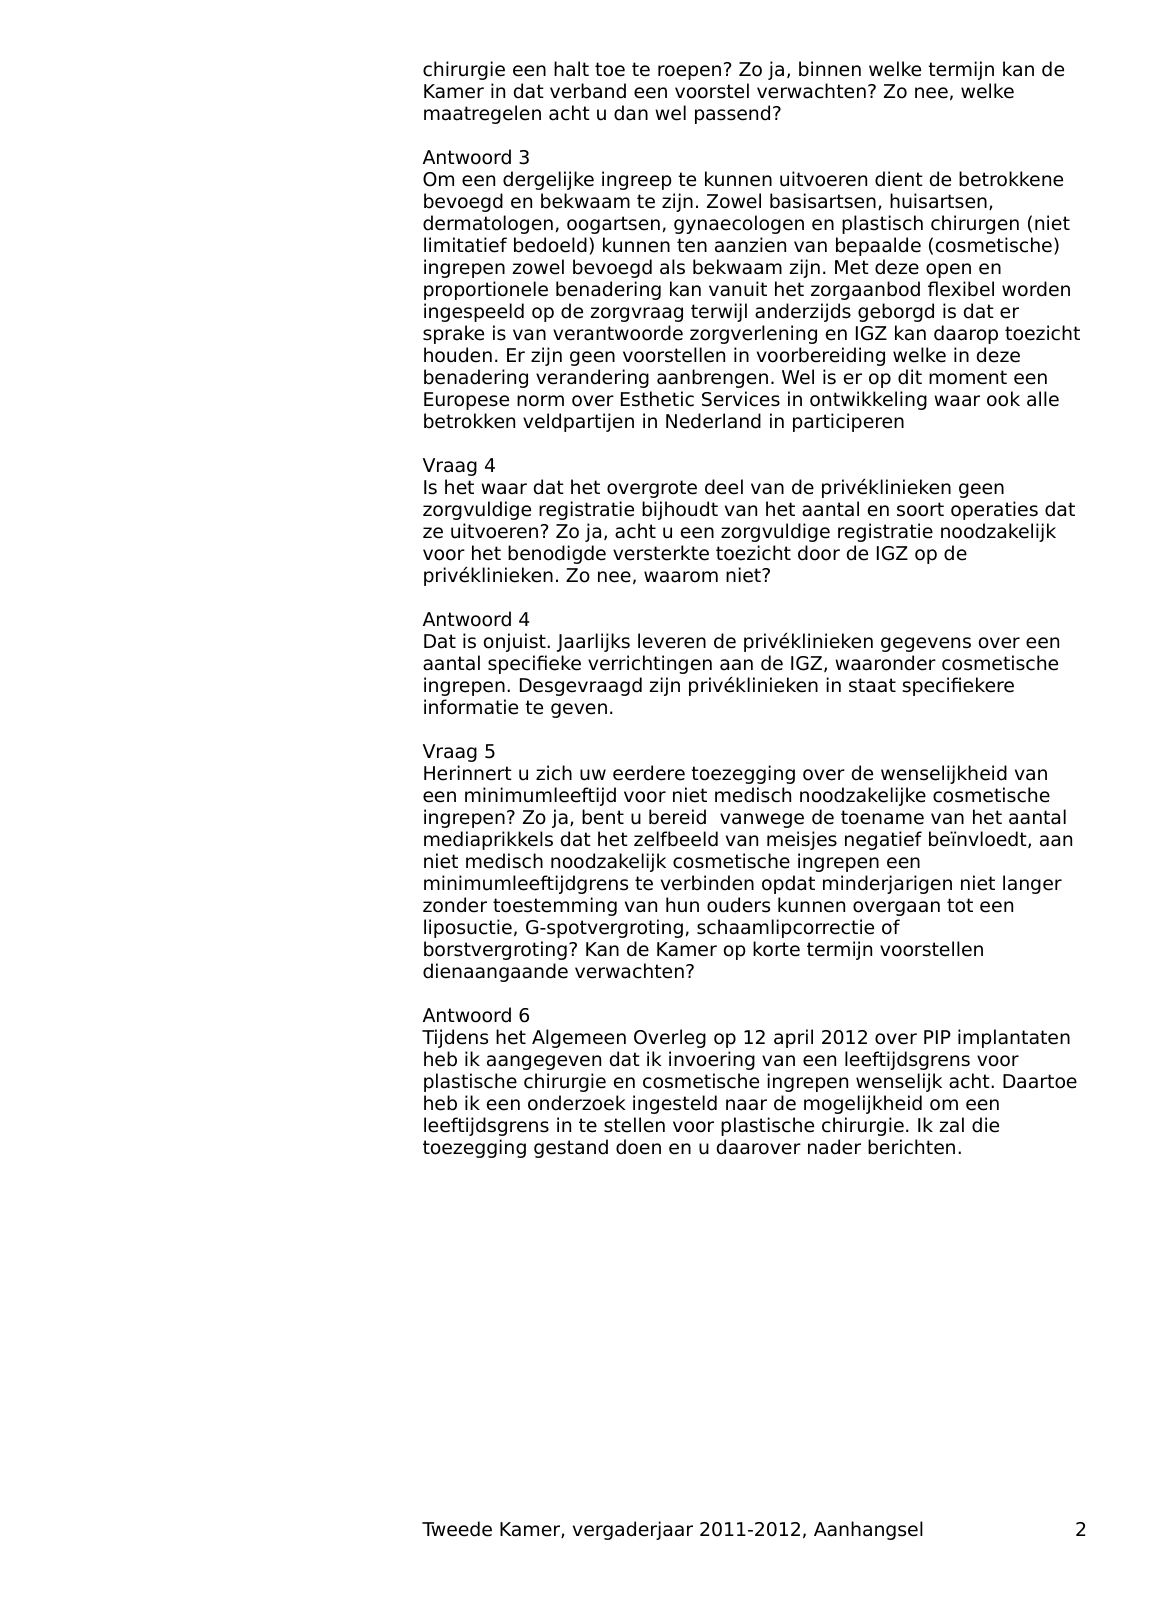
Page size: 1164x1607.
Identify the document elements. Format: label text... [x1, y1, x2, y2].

text Dat is onjuist. Jaarlijks leveren de privéklinieken gegevens over een aantal specifieke verrichtingen aan de IGZ, waaronder cosmetische ingrepen. Desgevraagd zijn privéklinieken in staat specifiekere informatie te geven. [422, 631, 1087, 719]
text Om een dergelijke ingreep te kunnen uitvoeren dient de betrokkene bevoegd en bekwaam te zijn. Zowel basisartsen, huisartsen, dermatologen, oogartsen, gynaecologen en plastisch chirurgen (niet limitatief bedoeld) kunnen ten aanzien van bepaalde (cosmetische) ingrepen zowel bevoegd als bekwaam zijn. Met deze open en proportionele benadering kan vanuit het zorgaanbod flexibel worden ingespeeld op de zorgvraag terwijl anderzijds geborgd is dat er sprake is van verantwoorde zorgverlening en IGZ kan daarop toezicht houden. Er zijn geen voorstellen in voorbereiding welke in deze benadering verandering aanbrengen. Wel is er op dit moment een Europese norm over Esthetic Services in ontwikkeling waar ook alle betrokken veldpartijen in Nederland in participeren [422, 169, 1087, 433]
text Antwoord 3 [422, 147, 1087, 169]
text Herinnert u zich uw eerdere toezegging over de wenselijkheid van een minimumleeftijd voor niet medisch noodzakelijke cosmetische ingrepen? Zo ja, bent u bereid vanwege de toename van het aantal mediaprikkels dat het zelfbeeld van meisjes negatief beïnvloedt, aan niet medisch noodzakelijk cosmetische ingrepen een minimumleeftijdgrens te verbinden opdat minderjarigen niet langer zonder toestemming van hun ouders kunnen overgaan tot een liposuctie, G-spotvergroting, schaamlipcorrectie of borstvergroting? Kan de Kamer op korte termijn voorstellen dienaangaande verwachten? [422, 763, 1087, 983]
text Is het waar dat het overgrote deel van de privéklinieken geen zorgvuldige registratie bijhoudt van het aantal en soort operaties dat ze uitvoeren? Zo ja, acht u een zorgvuldige registratie noodzakelijk voor het benodigde versterkte toezicht door de IGZ op de privéklinieken. Zo nee, waarom niet? [422, 477, 1087, 587]
text Tijdens het Algemeen Overleg op 12 april 2012 over PIP implantaten heb ik aangegeven dat ik invoering van een leeftijdsgrens voor plastische chirurgie en cosmetische ingrepen wenselijk acht. Daartoe heb ik een onderzoek ingesteld naar de mogelijkheid om een leeftijdsgrens in te stellen voor plastische chirurgie. Ik zal die toezegging gestand doen en u daarover nader berichten. [422, 1027, 1087, 1159]
text Vraag 4 [422, 455, 1087, 477]
text Antwoord 6 [422, 1005, 1087, 1027]
text Vraag 5 [422, 741, 1087, 763]
text chirurgie een halt toe te roepen? Zo ja, binnen welke termijn kan de Kamer in dat verband een voorstel verwachten? Zo nee, welke maatregelen acht u dan wel passend? [422, 59, 1087, 125]
text Antwoord 4 [422, 609, 1087, 631]
